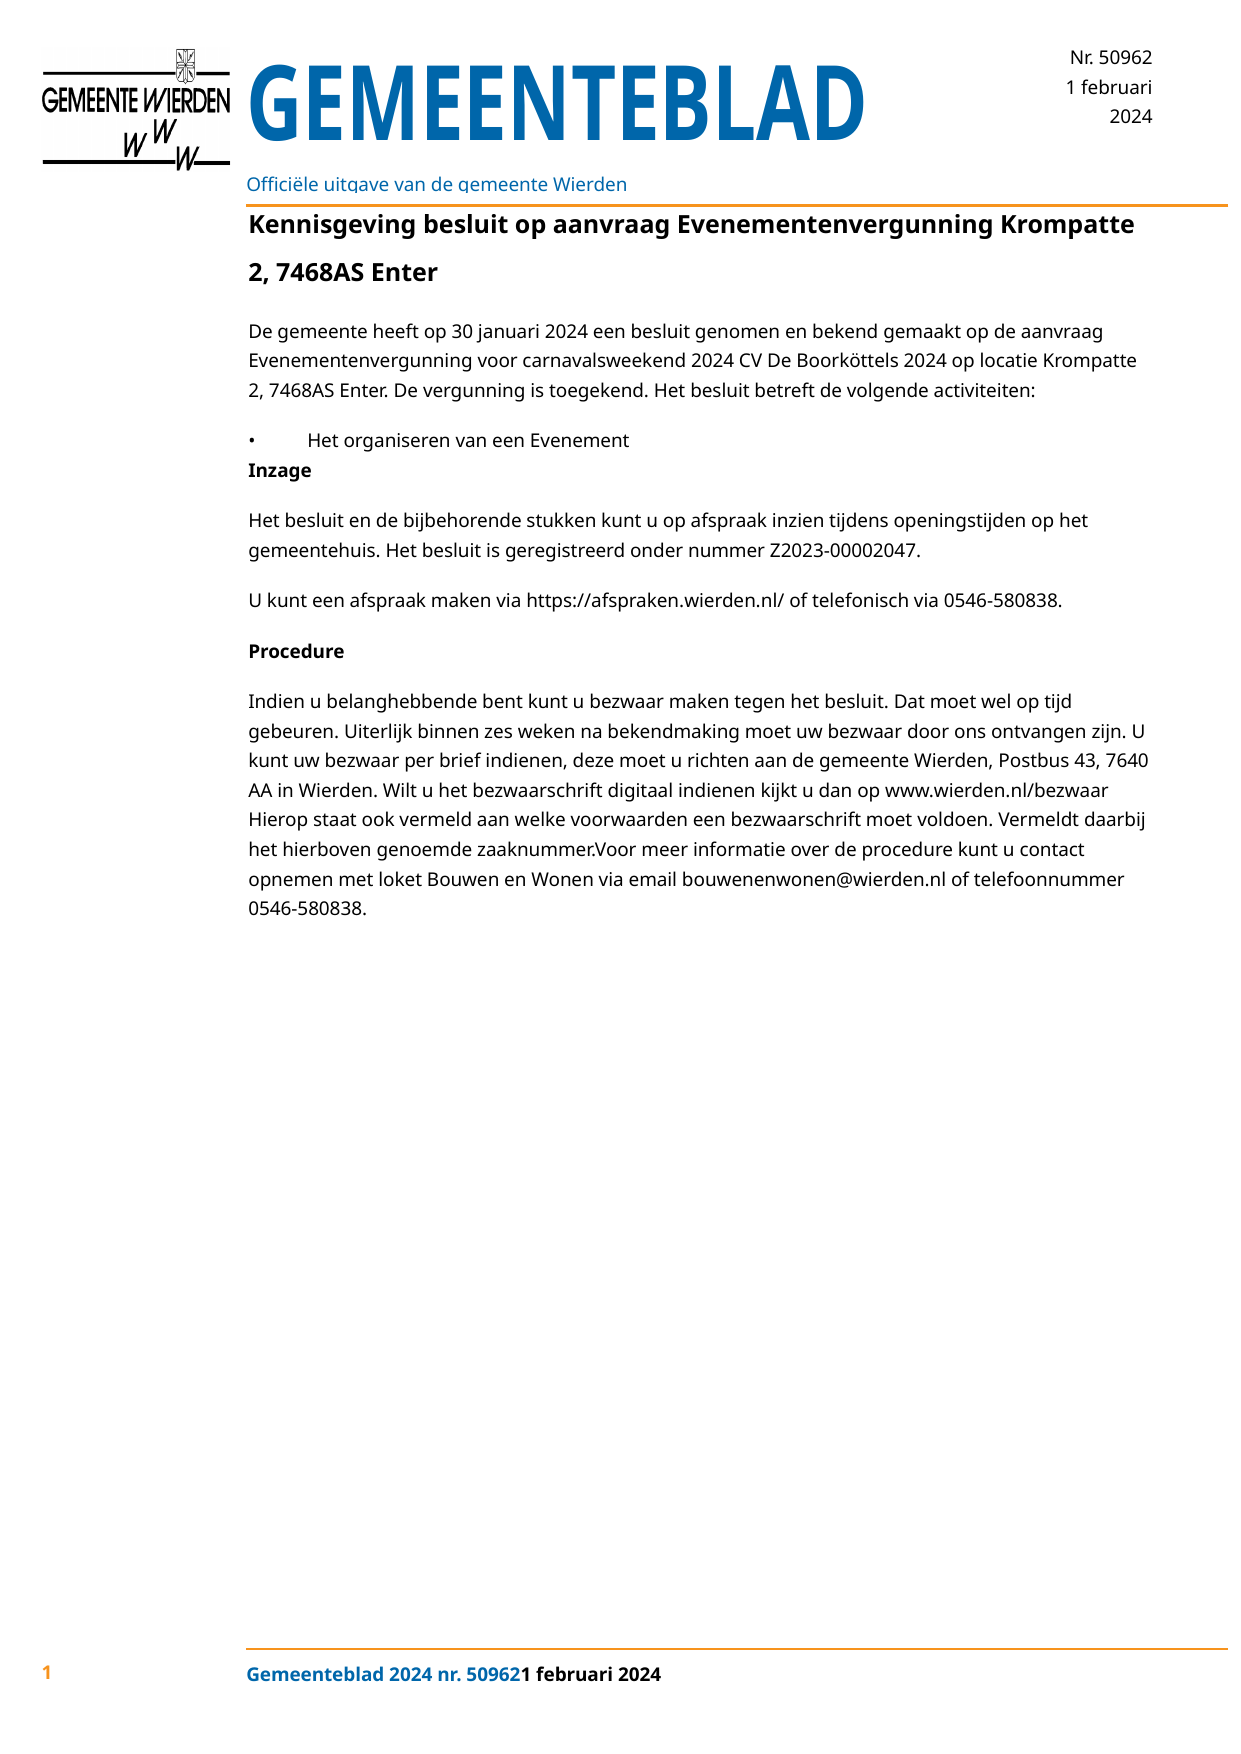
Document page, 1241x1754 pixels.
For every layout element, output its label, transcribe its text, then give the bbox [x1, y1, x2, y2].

picture [41, 47, 231, 172]
text U kunt een afspraak maken via https://afspraken.wierden.nl/ of telefonisch via 0546-580838. [248, 587, 1152, 613]
text Procedure [248, 638, 1152, 664]
text De gemeente heeft op 30 januari 2024 een besluit genomen en bekend gemaakt op de aanvraag Evenementenvergunning voor carnavalsweekend 2024 CV De Boorköttels 2024 op locatie Krompatte 2, 7468AS Enter. De vergunning is toegekend. Het besluit betreft de volgende activiteiten: [248, 318, 1152, 403]
list Het organiseren van een Evenement [248, 427, 1152, 453]
text Kennisgeving besluit op aanvraag Evenementenvergunning Krompatte 2, 7468AS Enter [248, 207, 1152, 288]
text Indien u belanghebbende bent kunt u bezwaar maken tegen het besluit. Dat moet wel op tijd gebeuren. Uiterlijk binnen zes weken na bekendmaking moet uw bezwaar door ons ontvangen zijn. U kunt uw bezwaar per brief indienen, deze moet u richten aan de gemeente Wierden, Postbus 43, 7640 AA in Wierden. Wilt u het bezwaarschrift digitaal indienen kijkt u dan op www.wierden.nl/bezwaar Hierop staat ook vermeld aan welke voorwaarden een bezwaarschrift moet voldoen. Vermeldt daarbij het hierboven genoemde zaaknummer.Voor meer informatie over de procedure kunt u contact opnemen met loket Bouwen en Wonen via email bouwenenwonen@wierden.nl of telefoonnummer 0546-580838. [248, 688, 1152, 921]
text Het besluit en de bijbehorende stukken kunt u op afspraak inzien tijdens openingstijden op het gemeentehuis. Het besluit is geregistreerd onder nummer Z2023-00002047. [248, 507, 1152, 563]
text Inzage [248, 457, 1152, 483]
